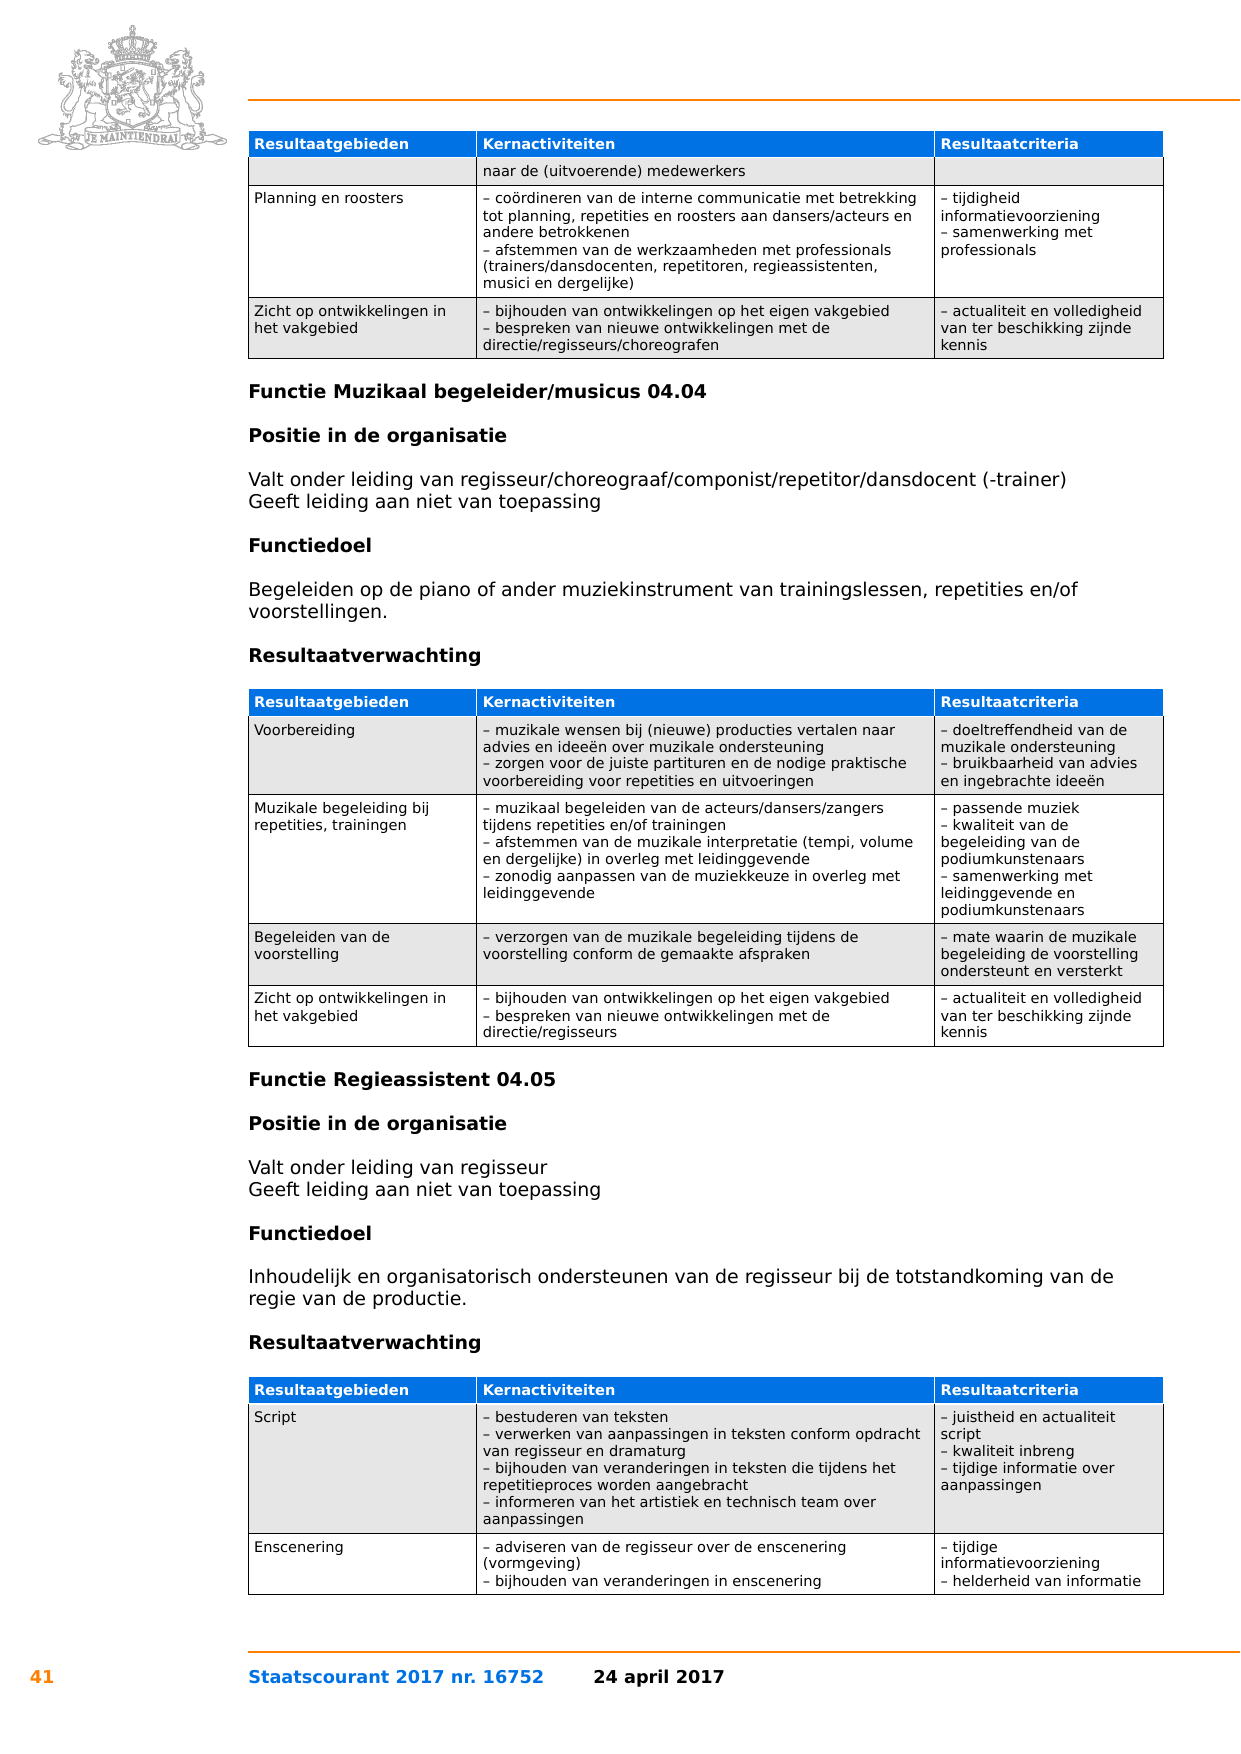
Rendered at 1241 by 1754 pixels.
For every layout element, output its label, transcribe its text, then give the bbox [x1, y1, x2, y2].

table_cell – actualiteit en volledigheid van ter beschikking zijnde kennis [935, 986, 1163, 1046]
table_header Resultaatcriteria [935, 1377, 1163, 1403]
table_cell [935, 158, 1163, 185]
table_cell – muzikaal begeleiden van de acteurs/dansers/zangers tijdens repetities en/of trainingen – afstemmen van de muzikale interpretatie (tempi, volume en dergelijke) in overleg met leidinggevende – zonodig aanpassen van de muziekkeuze in overleg met leidinggevende [477, 795, 934, 923]
table_header Resultaatgebieden [249, 1377, 476, 1403]
subtitle Functie Regieassistent 04.05 [248, 1069, 1163, 1091]
table_cell – muzikale wensen bij (nieuwe) producties vertalen naar advies en ideeën over muzikale ondersteuning – zorgen voor de juiste partituren en de nodige praktische voorbereiding voor repetities en uitvoeringen [477, 717, 934, 794]
table_cell – actualiteit en volledigheid van ter beschikking zijnde kennis [935, 298, 1163, 358]
subtitle Functiedoel [248, 535, 1163, 557]
table_cell – adviseren van de regisseur over de enscenering (vormgeving) – bijhouden van veranderingen in enscenering [477, 1534, 934, 1594]
table_cell Script [249, 1405, 476, 1533]
table_cell naar de (uitvoerende) medewerkers [477, 158, 934, 185]
table_cell – bijhouden van ontwikkelingen op het eigen vakgebied – bespreken van nieuwe ontwikkelingen met de directie/regisseurs/choreografen [477, 298, 934, 358]
subtitle Positie in de organisatie [248, 1113, 1163, 1135]
table_cell – bestuderen van teksten – verwerken van aanpassingen in teksten conform opdracht van regisseur en dramaturg – bijhouden van veranderingen in teksten die tijdens het repetitieproces worden aangebracht – informeren van het artistiek en technisch team over aanpassingen [477, 1405, 934, 1533]
text Geeft leiding aan niet van toepassing [248, 491, 1163, 513]
subtitle Functie Muzikaal begeleider/musicus 04.04 [248, 381, 1163, 403]
text Valt onder leiding van regisseur [248, 1157, 1163, 1179]
table_cell Planning en roosters [249, 186, 476, 297]
table_cell Voorbereiding [249, 717, 476, 794]
table_cell – verzorgen van de muzikale begeleiding tijdens de voorstelling conform de gemaakte afspraken [477, 924, 934, 985]
table_cell Begeleiden van de voorstelling [249, 924, 476, 985]
table_header Resultaatgebieden [249, 131, 476, 157]
text Begeleiden op de piano of ander muziekinstrument van trainingslessen, repetities en/of voorstellingen. [248, 579, 1163, 623]
table_cell – passende muziek – kwaliteit van de begeleiding van de podiumkunstenaars – samenwerking met leidinggevende en podiumkunstenaars [935, 795, 1163, 923]
table_header Resultaatcriteria [935, 131, 1163, 157]
table_cell – mate waarin de muzikale begeleiding de voorstelling ondersteunt en versterkt [935, 924, 1163, 985]
table_cell – tijdige informatievoorziening – helderheid van informatie [935, 1534, 1163, 1594]
table_cell Zicht op ontwikkelingen in het vakgebied [249, 298, 476, 358]
subtitle Positie in de organisatie [248, 425, 1163, 447]
table_header Kernactiviteiten [477, 689, 934, 716]
table_header Kernactiviteiten [477, 1377, 934, 1403]
table_cell – doeltreffendheid van de muzikale ondersteuning – bruikbaarheid van advies en ingebrachte ideeën [935, 717, 1163, 794]
subtitle Resultaatverwachting [248, 644, 1163, 666]
table_cell – coördineren van de interne communicatie met betrekking tot planning, repetities en roosters aan dansers/acteurs en andere betrokkenen – afstemmen van de werkzaamheden met professionals (trainers/dansdocenten, repetitoren, regieassistenten, musici en dergelijke) [477, 186, 934, 297]
subtitle Resultaatverwachting [248, 1332, 1163, 1354]
table_cell – bijhouden van ontwikkelingen op het eigen vakgebied – bespreken van nieuwe ontwikkelingen met de directie/regisseurs [477, 986, 934, 1046]
text Inhoudelijk en organisatorisch ondersteunen van de regisseur bij de totstandkoming van de regie van de productie. [248, 1266, 1163, 1310]
table_cell – tijdigheid informatievoorziening – samenwerking met professionals [935, 186, 1163, 297]
picture [38, 25, 227, 150]
table_cell Muzikale begeleiding bij repetities, trainingen [249, 795, 476, 923]
table_cell Zicht op ontwikkelingen in het vakgebied [249, 986, 476, 1046]
text Valt onder leiding van regisseur/choreograaf/componist/repetitor/dansdocent (-trainer) [248, 469, 1163, 491]
table_cell [249, 158, 476, 185]
table_header Kernactiviteiten [477, 131, 934, 157]
table_cell – juistheid en actualiteit script – kwaliteit inbreng – tijdige informatie over aanpassingen [935, 1405, 1163, 1533]
table_header Resultaatgebieden [249, 689, 476, 716]
subtitle Functiedoel [248, 1222, 1163, 1244]
table_header Resultaatcriteria [935, 689, 1163, 716]
text Geeft leiding aan niet van toepassing [248, 1179, 1163, 1201]
table_cell Enscenering [249, 1534, 476, 1594]
